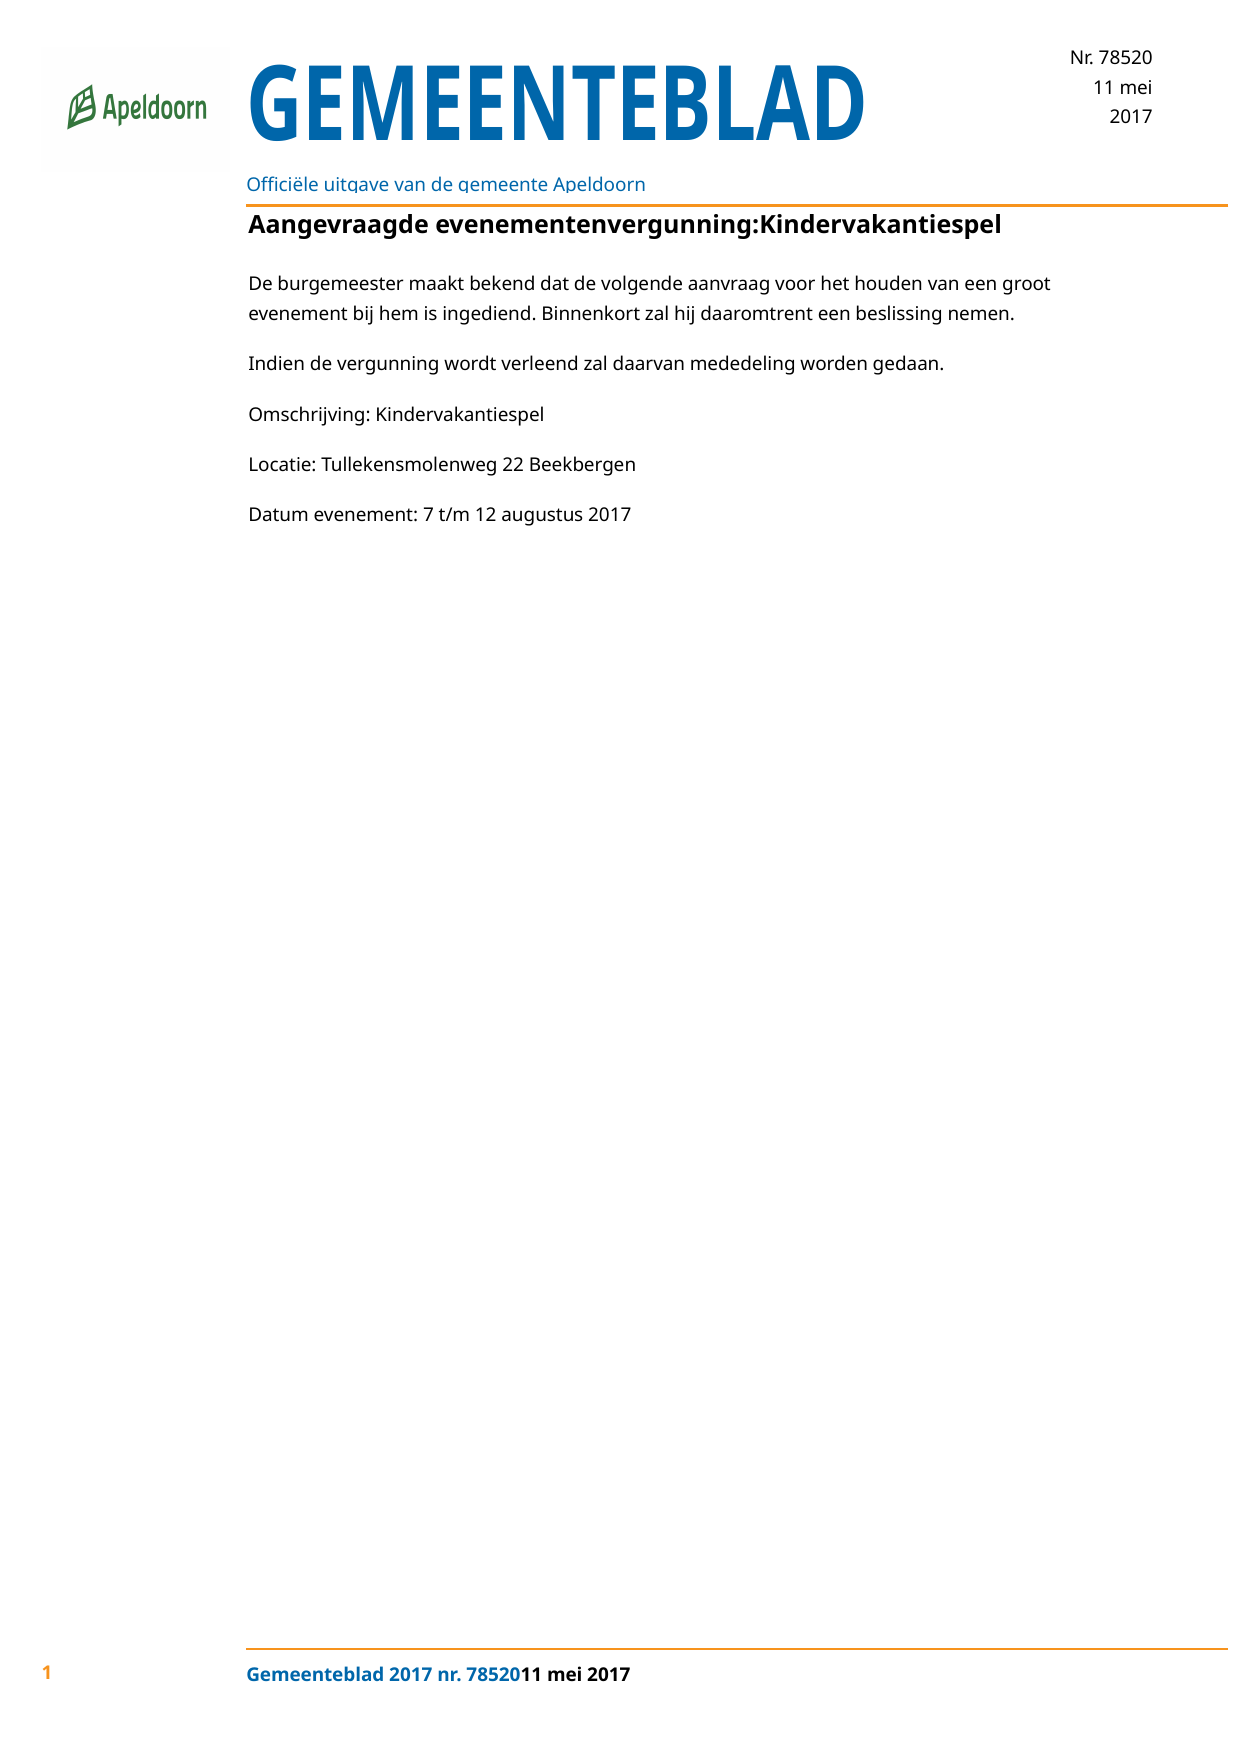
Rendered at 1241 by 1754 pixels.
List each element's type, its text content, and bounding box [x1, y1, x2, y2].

text Locatie: Tullekensmolenweg 22 Beekbergen [248, 451, 1152, 477]
text De burgemeester maakt bekend dat de volgende aanvraag voor het houden van een groot evenement bij hem is ingediend. Binnenkort zal hij daaromtrent een beslissing nemen. [248, 270, 1152, 326]
picture [41, 47, 231, 172]
text Datum evenement: 7 t/m 12 augustus 2017 [248, 502, 1152, 527]
text Aangevraagde evenementenvergunning:Kindervakantiespel [248, 207, 1152, 241]
text Indien de vergunning wordt verleend zal daarvan mededeling worden gedaan. [248, 350, 1152, 376]
text Omschrijving: Kindervakantiespel [248, 401, 1152, 426]
